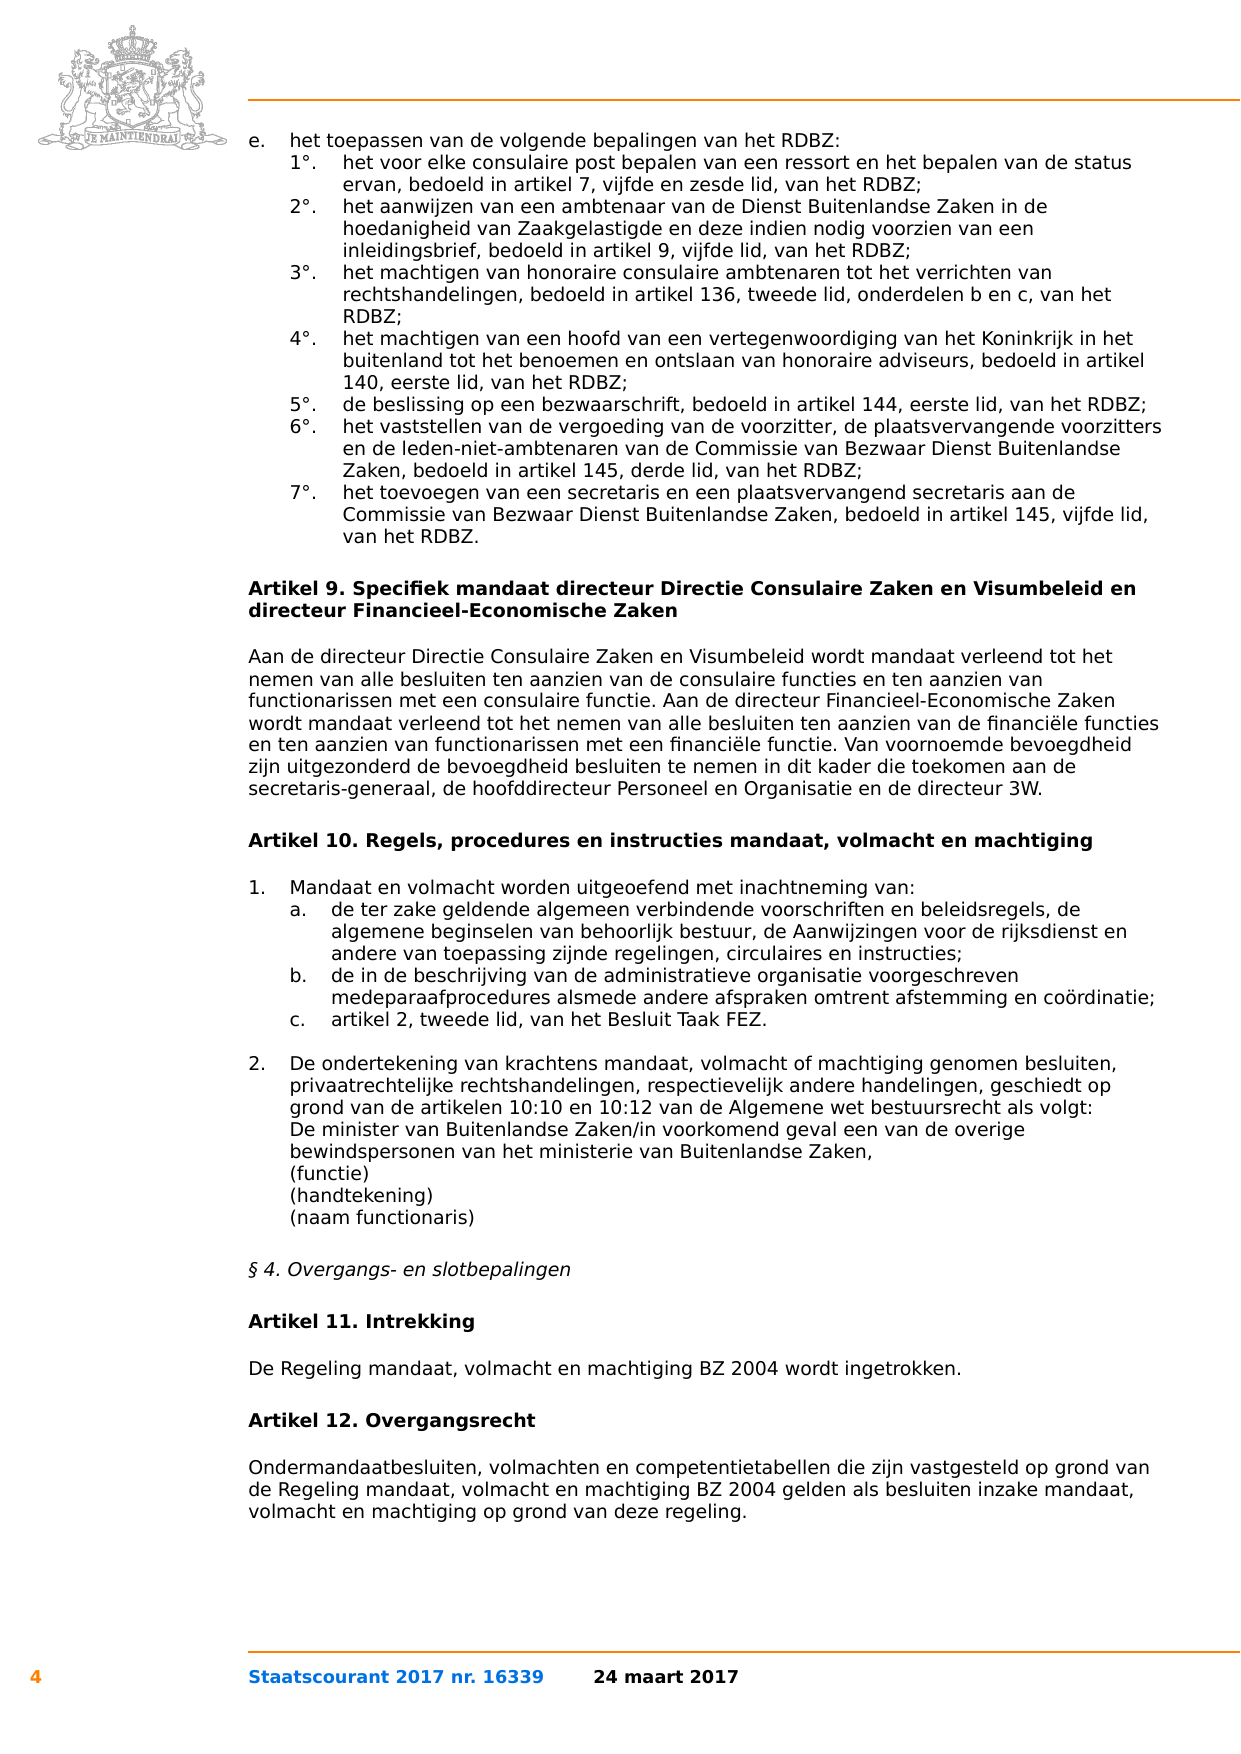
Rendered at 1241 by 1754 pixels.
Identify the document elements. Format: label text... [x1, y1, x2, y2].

text 2. De ondertekening van krachtens mandaat, volmacht of machtiging genomen besluiten, privaatrechtelijke rechtshandelingen, respectievelijk andere handelingen, geschiedt op grond van de artikelen 10:10 en 10:12 van de Algemene wet bestuursrecht als volgt: [248, 1053, 1163, 1119]
text De Regeling mandaat, volmacht en machtiging BZ 2004 wordt ingetrokken. [248, 1358, 1163, 1380]
text Aan de directeur Directie Consulaire Zaken en Visumbeleid wordt mandaat verleend tot het nemen van alle besluiten ten aanzien van de consulaire functies en ten aanzien van functionarissen met een consulaire functie. Aan de directeur Financieel-Economische Zaken wordt mandaat verleend tot het nemen van alle besluiten ten aanzien van de financiële functies en ten aanzien van functionarissen met een financiële functie. Van voornoemde bevoegdheid zijn uitgezonderd de bevoegdheid besluiten te nemen in dit kader die toekomen aan de secretaris-generaal, de hoofddirecteur Personeel en Organisatie en de directeur 3W. [248, 646, 1163, 800]
subtitle § 4. Overgangs- en slotbepalingen [248, 1259, 1163, 1281]
subtitle Artikel 9. Specifiek mandaat directeur Directie Consulaire Zaken en Visumbeleid en directeur Financieel-Economische Zaken [248, 577, 1163, 621]
text (handtekening) [289, 1185, 1163, 1207]
text b. de in de beschrijving van de administratieve organisatie voorgeschreven medeparaafprocedures alsmede andere afspraken omtrent afstemming en coördinatie; [289, 965, 1163, 1009]
text 7°. het toevoegen van een secretaris en een plaatsvervangend secretaris aan de Commissie van Bezwaar Dienst Buitenlandse Zaken, bedoeld in artikel 145, vijfde lid, van het RDBZ. [289, 482, 1163, 547]
picture [38, 25, 227, 150]
text Ondermandaatbesluiten, volmachten en competentietabellen die zijn vastgesteld op grond van de Regeling mandaat, volmacht en machtiging BZ 2004 gelden als besluiten inzake mandaat, volmacht en machtiging op grond van deze regeling. [248, 1457, 1163, 1523]
text (naam functionaris) [289, 1207, 1163, 1229]
subtitle Artikel 12. Overgangsrecht [248, 1410, 1163, 1432]
text 1°. het voor elke consulaire post bepalen van een ressort en het bepalen van de status ervan, bedoeld in artikel 7, vijfde en zesde lid, van het RDBZ; [289, 152, 1163, 196]
text 5°. de beslissing op een bezwaarschrift, bedoeld in artikel 144, eerste lid, van het RDBZ; [289, 394, 1163, 416]
text 6°. het vaststellen van de vergoeding van de voorzitter, de plaatsvervangende voorzitters en de leden-niet-ambtenaren van de Commissie van Bezwaar Dienst Buitenlandse Zaken, bedoeld in artikel 145, derde lid, van het RDBZ; [289, 416, 1163, 482]
text 4°. het machtigen van een hoofd van een vertegenwoordiging van het Koninkrijk in het buitenland tot het benoemen en ontslaan van honoraire adviseurs, bedoeld in artikel 140, eerste lid, van het RDBZ; [289, 328, 1163, 394]
text (functie) [289, 1163, 1163, 1185]
text 1. Mandaat en volmacht worden uitgeoefend met inachtneming van: [248, 877, 1163, 899]
text e. het toepassen van de volgende bepalingen van het RDBZ: [248, 130, 1163, 152]
text 3°. het machtigen van honoraire consulaire ambtenaren tot het verrichten van rechtshandelingen, bedoeld in artikel 136, tweede lid, onderdelen b en c, van het RDBZ; [289, 262, 1163, 328]
text De minister van Buitenlandse Zaken/in voorkomend geval een van de overige bewindspersonen van het ministerie van Buitenlandse Zaken, [289, 1119, 1163, 1163]
text 2°. het aanwijzen van een ambtenaar van de Dienst Buitenlandse Zaken in de hoedanigheid van Zaakgelastigde en deze indien nodig voorzien van een inleidingsbrief, bedoeld in artikel 9, vijfde lid, van het RDBZ; [289, 196, 1163, 262]
subtitle Artikel 11. Intrekking [248, 1311, 1163, 1333]
text a. de ter zake geldende algemeen verbindende voorschriften en beleidsregels, de algemene beginselen van behoorlijk bestuur, de Aanwijzingen voor de rijksdienst en andere van toepassing zijnde regelingen, circulaires en instructies; [289, 899, 1163, 965]
subtitle Artikel 10. Regels, procedures en instructies mandaat, volmacht en machtiging [248, 830, 1163, 852]
text c. artikel 2, tweede lid, van het Besluit Taak FEZ. [289, 1009, 1163, 1031]
